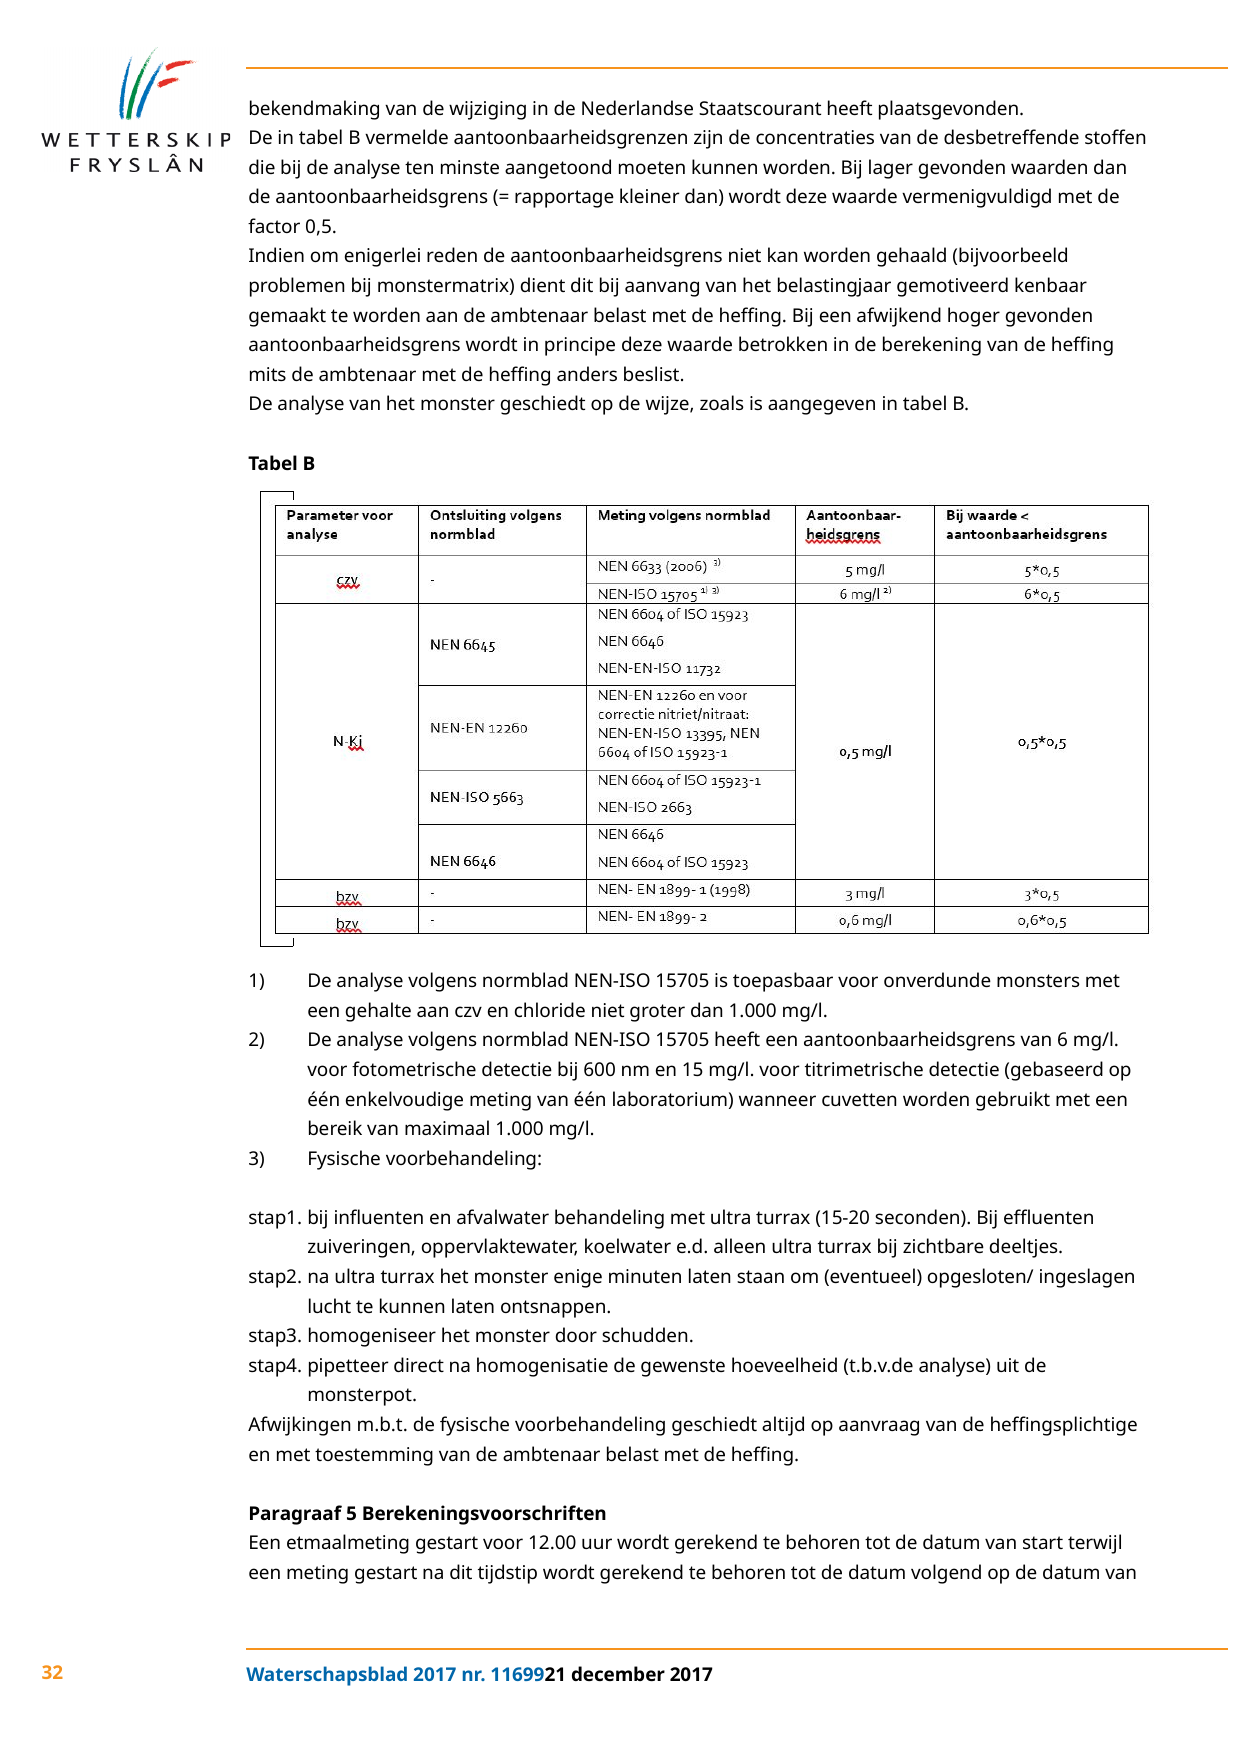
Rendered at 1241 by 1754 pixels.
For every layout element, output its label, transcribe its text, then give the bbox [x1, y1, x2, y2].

text De in tabel B vermelde aantoonbaarheidsgrenzen zijn de concentraties van de desbetreffende stoffen die bij de analyse ten minste aangetoond moeten kunnen worden. Bij lager gevonden waarden dan de aantoonbaarheidsgrens (= rapportage kleiner dan) wordt deze waarde vermenigvuldigd met de factor 0,5. [248, 124, 1152, 239]
list De analyse volgens normblad NEN-ISO 15705 is toepasbaar voor onverdunde monsters met een gehalte aan czv en chloride niet groter dan 1.000 mg/l. [248, 967, 1152, 1023]
list homogeniseer het monster door schudden. [248, 1322, 1152, 1348]
text De analyse van het monster geschiedt op de wijze, zoals is aangegeven in tabel B. [248, 391, 1152, 416]
list na ultra turrax het monster enige minuten laten staan om (eventueel) opgesloten/ ingeslagen lucht te kunnen laten ontsnappen. [248, 1263, 1152, 1319]
text Afwijkingen m.b.t. de fysische voorbehandeling geschiedt altijd op aanvraag van de heffingsplichtige en met toestemming van de ambtenaar belast met de heffing. [248, 1411, 1152, 1467]
text bekendmaking van de wijziging in de Nederlandse Staatscourant heeft plaatsgevonden. [248, 95, 1152, 121]
picture [41, 47, 231, 172]
text Tabel B [248, 450, 1152, 476]
text Een etmaalmeting gestart voor 12.00 uur wordt gerekend te behoren tot de datum van start terwijl een meting gestart na dit tijdstip wordt gerekend te behoren tot de datum volgend op de datum van [248, 1529, 1152, 1585]
text Indien om enigerlei reden de aantoonbaarheidsgrens niet kan worden gehaald (bijvoorbeeld problemen bij monstermatrix) dient dit bij aanvang van het belastingjaar gemotiveerd kenbaar gemaakt te worden aan de ambtenaar belast met de heffing. Bij een afwijkend hoger gevonden aantoonbaarheidsgrens wordt in principe deze waarde betrokken in de berekening van de heffing mits de ambtenaar met de heffing anders beslist. [248, 243, 1152, 387]
list bij influenten en afvalwater behandeling met ultra turrax (15-20 seconden). Bij effluenten zuiveringen, oppervlaktewater, koelwater e.d. alleen ultra turrax bij zichtbare deeltjes. [248, 1204, 1152, 1259]
list Fysische voorbehandeling: [248, 1145, 1152, 1171]
list pipetteer direct na homogenisatie de gewenste hoeveelheid (t.b.v.de analyse) uit de monsterpot. [248, 1352, 1152, 1407]
picture [268, 500, 1155, 938]
list De analyse volgens normblad NEN-ISO 15705 heeft een aantoonbaarheidsgrens van 6 mg/l. voor fotometrische detectie bij 600 nm en 15 mg/l. voor titrimetrische detectie (gebaseerd op één enkelvoudige meting van één laboratorium) wanneer cuvetten worden gebruikt met een bereik van maximaal 1.000 mg/l. [248, 1027, 1152, 1141]
text Paragraaf 5 Berekeningsvoorschriften [248, 1500, 1152, 1526]
